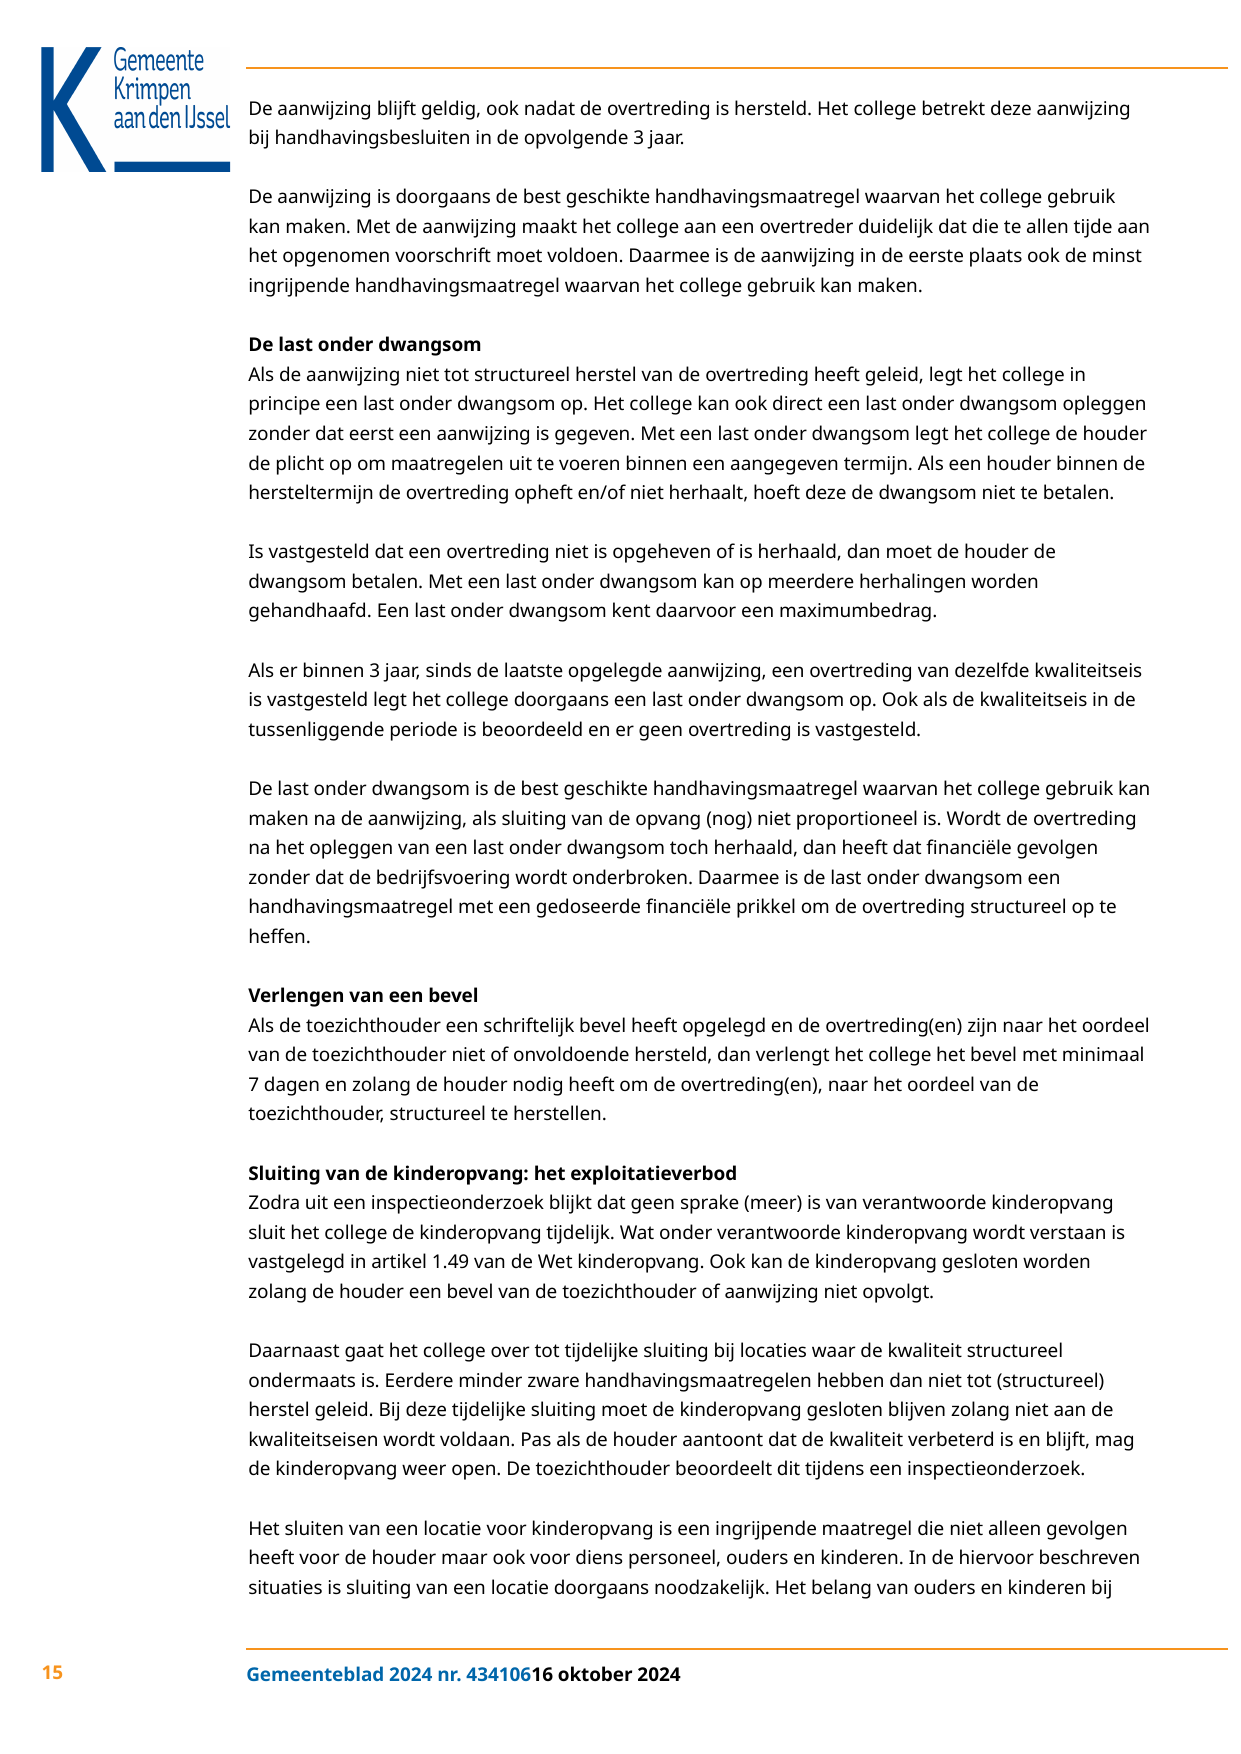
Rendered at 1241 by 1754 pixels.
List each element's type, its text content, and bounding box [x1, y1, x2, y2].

text De aanwijzing is doorgaans de best geschikte handhavingsmaatregel waarvan het college gebruik kan maken. Met de aanwijzing maakt het college aan een overtreder duidelijk dat die te allen tijde aan het opgenomen voorschrift moet voldoen. Daarmee is de aanwijzing in de eerste plaats ook de minst ingrijpende handhavingsmaatregel waarvan het college gebruik kan maken. [248, 183, 1152, 298]
text De last onder dwangsom is de best geschikte handhavingsmaatregel waarvan het college gebruik kan maken na de aanwijzing, als sluiting van de opvang (nog) niet proportioneel is. Wordt de overtreding na het opleggen van een last onder dwangsom toch herhaald, dan heeft dat financiële gevolgen zonder dat de bedrijfsvoering wordt onderbroken. Daarmee is de last onder dwangsom een handhavingsmaatregel met een gedoseerde financiële prikkel om de overtreding structureel op te heffen. [248, 775, 1152, 949]
text De last onder dwangsom [248, 331, 1152, 357]
text Is vastgesteld dat een overtreding niet is opgeheven of is herhaald, dan moet de houder de dwangsom betalen. Met een last onder dwangsom kan op meerdere herhalingen worden gehandhaafd. Een last onder dwangsom kent daarvoor een maximumbedrag. [248, 538, 1152, 623]
text Als de toezichthouder een schriftelijk bevel heeft opgelegd en de overtreding(en) zijn naar het oordeel van de toezichthouder niet of onvoldoende hersteld, dan verlengt het college het bevel met minimaal 7 dagen en zolang de houder nodig heeft om de overtreding(en), naar het oordeel van de toezichthouder, structureel te herstellen. [248, 1012, 1152, 1126]
text Verlengen van een bevel [248, 982, 1152, 1008]
text Daarnaast gaat het college over tot tijdelijke sluiting bij locaties waar de kwaliteit structureel ondermaats is. Eerdere minder zware handhavingsmaatregelen hebben dan niet tot (structureel) herstel geleid. Bij deze tijdelijke sluiting moet de kinderopvang gesloten blijven zolang niet aan de kwaliteitseisen wordt voldaan. Pas als de houder aantoont dat de kwaliteit verbeterd is en blijft, mag de kinderopvang weer open. De toezichthouder beoordeelt dit tijdens een inspectieonderzoek. [248, 1337, 1152, 1481]
text Als de aanwijzing niet tot structureel herstel van de overtreding heeft geleid, legt het college in principe een last onder dwangsom op. Het college kan ook direct een last onder dwangsom opleggen zonder dat eerst een aanwijzing is gegeven. Met een last onder dwangsom legt het college de houder de plicht op om maatregelen uit te voeren binnen een aangegeven termijn. Als een houder binnen de hersteltermijn de overtreding opheft en/of niet herhaalt, hoeft deze de dwangsom niet te betalen. [248, 361, 1152, 505]
text Sluiting van de kinderopvang: het exploitatieverbod [248, 1160, 1152, 1186]
text Zodra uit een inspectieonderzoek blijkt dat geen sprake (meer) is van verantwoorde kinderopvang sluit het college de kinderopvang tijdelijk. Wat onder verantwoorde kinderopvang wordt verstaan is vastgelegd in artikel 1.49 van de Wet kinderopvang. Ook kan de kinderopvang gesloten worden zolang de houder een bevel van de toezichthouder of aanwijzing niet opvolgt. [248, 1189, 1152, 1304]
text De aanwijzing blijft geldig, ook nadat de overtreding is hersteld. Het college betrekt deze aanwijzing bij handhavingsbesluiten in de opvolgende 3 jaar. [248, 95, 1152, 150]
text Het sluiten van een locatie voor kinderopvang is een ingrijpende maatregel die niet alleen gevolgen heeft voor de houder maar ook voor diens personeel, ouders en kinderen. In de hiervoor beschreven situaties is sluiting van een locatie doorgaans noodzakelijk. Het belang van ouders en kinderen bij [248, 1515, 1152, 1600]
picture [41, 47, 231, 172]
text Als er binnen 3 jaar, sinds de laatste opgelegde aanwijzing, een overtreding van dezelfde kwaliteitseis is vastgesteld legt het college doorgaans een last onder dwangsom op. Ook als de kwaliteitseis in de tussenliggende periode is beoordeeld en er geen overtreding is vastgesteld. [248, 657, 1152, 742]
